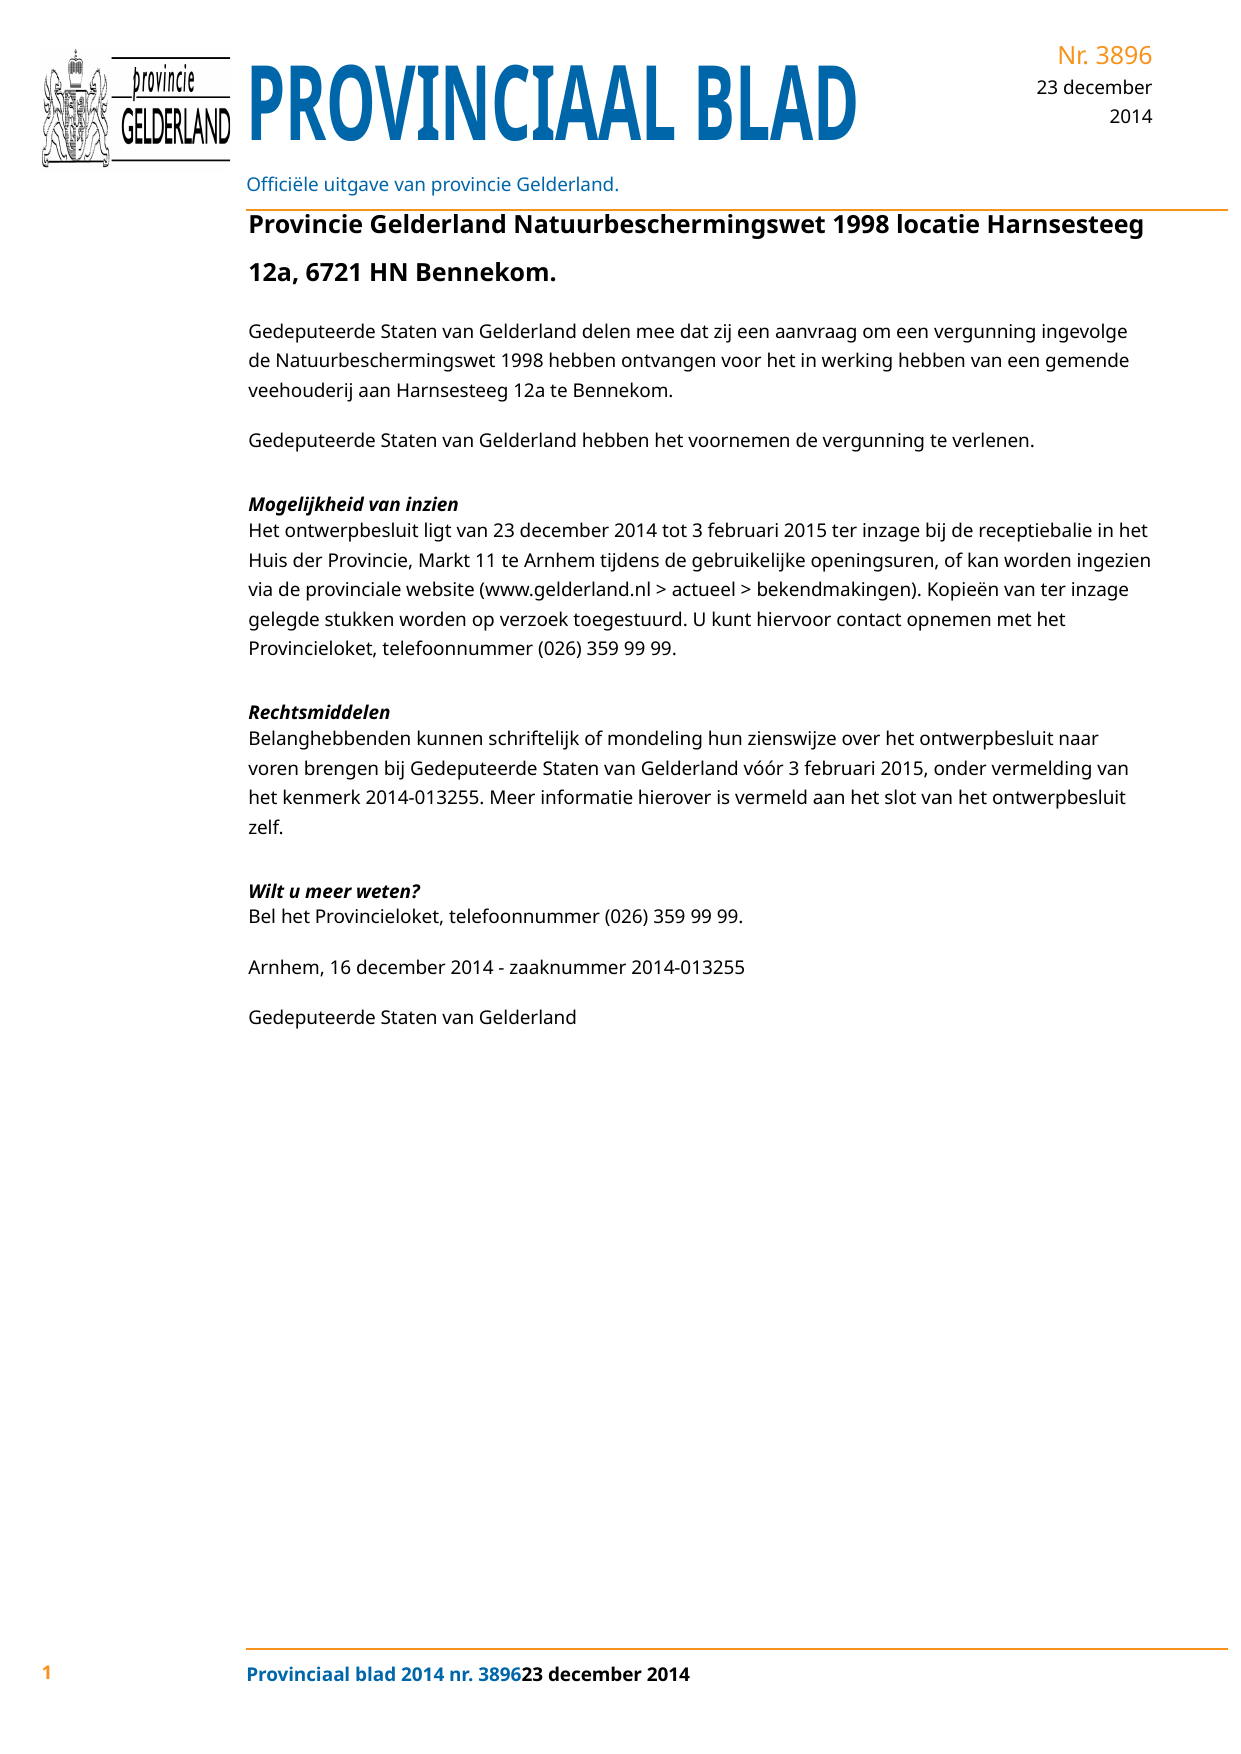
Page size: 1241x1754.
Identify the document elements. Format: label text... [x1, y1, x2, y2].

text Gedeputeerde Staten van Gelderland delen mee dat zij een aanvraag om een vergunning ingevolge de Natuurbeschermingswet 1998 hebben ontvangen voor het in werking hebben van een gemende veehouderij aan Harnsesteeg 12a te Bennekom. [248, 318, 1152, 403]
text Arnhem, 16 december 2014 - zaaknummer 2014-013255 [248, 954, 1152, 980]
text Belanghebbenden kunnen schriftelijk of mondeling hun zienswijze over het ontwerpbesluit naar voren brengen bij Gedeputeerde Staten van Gelderland vóór 3 februari 2015, onder vermelding van het kenmerk 2014-013255. Meer informatie hierover is vermeld aan het slot van het ontwerpbesluit zelf. [248, 725, 1152, 840]
text Rechtsmiddelen [248, 699, 1152, 725]
text Gedeputeerde Staten van Gelderland hebben het voornemen de vergunning te verlenen. [248, 427, 1152, 453]
text Het ontwerpbesluit ligt van 23 december 2014 tot 3 februari 2015 ter inzage bij de receptiebalie in het Huis der Provincie, Markt 11 te Arnhem tijdens de gebruikelijke openingsuren, of kan worden ingezien via de provinciale website (www.gelderland.nl > actueel > bekendmakingen). Kopieën van ter inzage gelegde stukken worden op verzoek toegestuurd. U kunt hiervoor contact opnemen met het Provincieloket, telefoonnummer (026) 359 99 99. [248, 517, 1152, 661]
text Bel het Provincieloket, telefoonnummer (026) 359 99 99. [248, 904, 1152, 929]
picture [41, 47, 231, 172]
text Provincie Gelderland Natuurbeschermingswet 1998 locatie Harnsesteeg 12a, 6721 HN Bennekom. [248, 211, 1152, 288]
text Mogelijkheid van inzien [248, 491, 1152, 517]
text Wilt u meer weten? [248, 878, 1152, 904]
text Gedeputeerde Staten van Gelderland [248, 1004, 1152, 1030]
